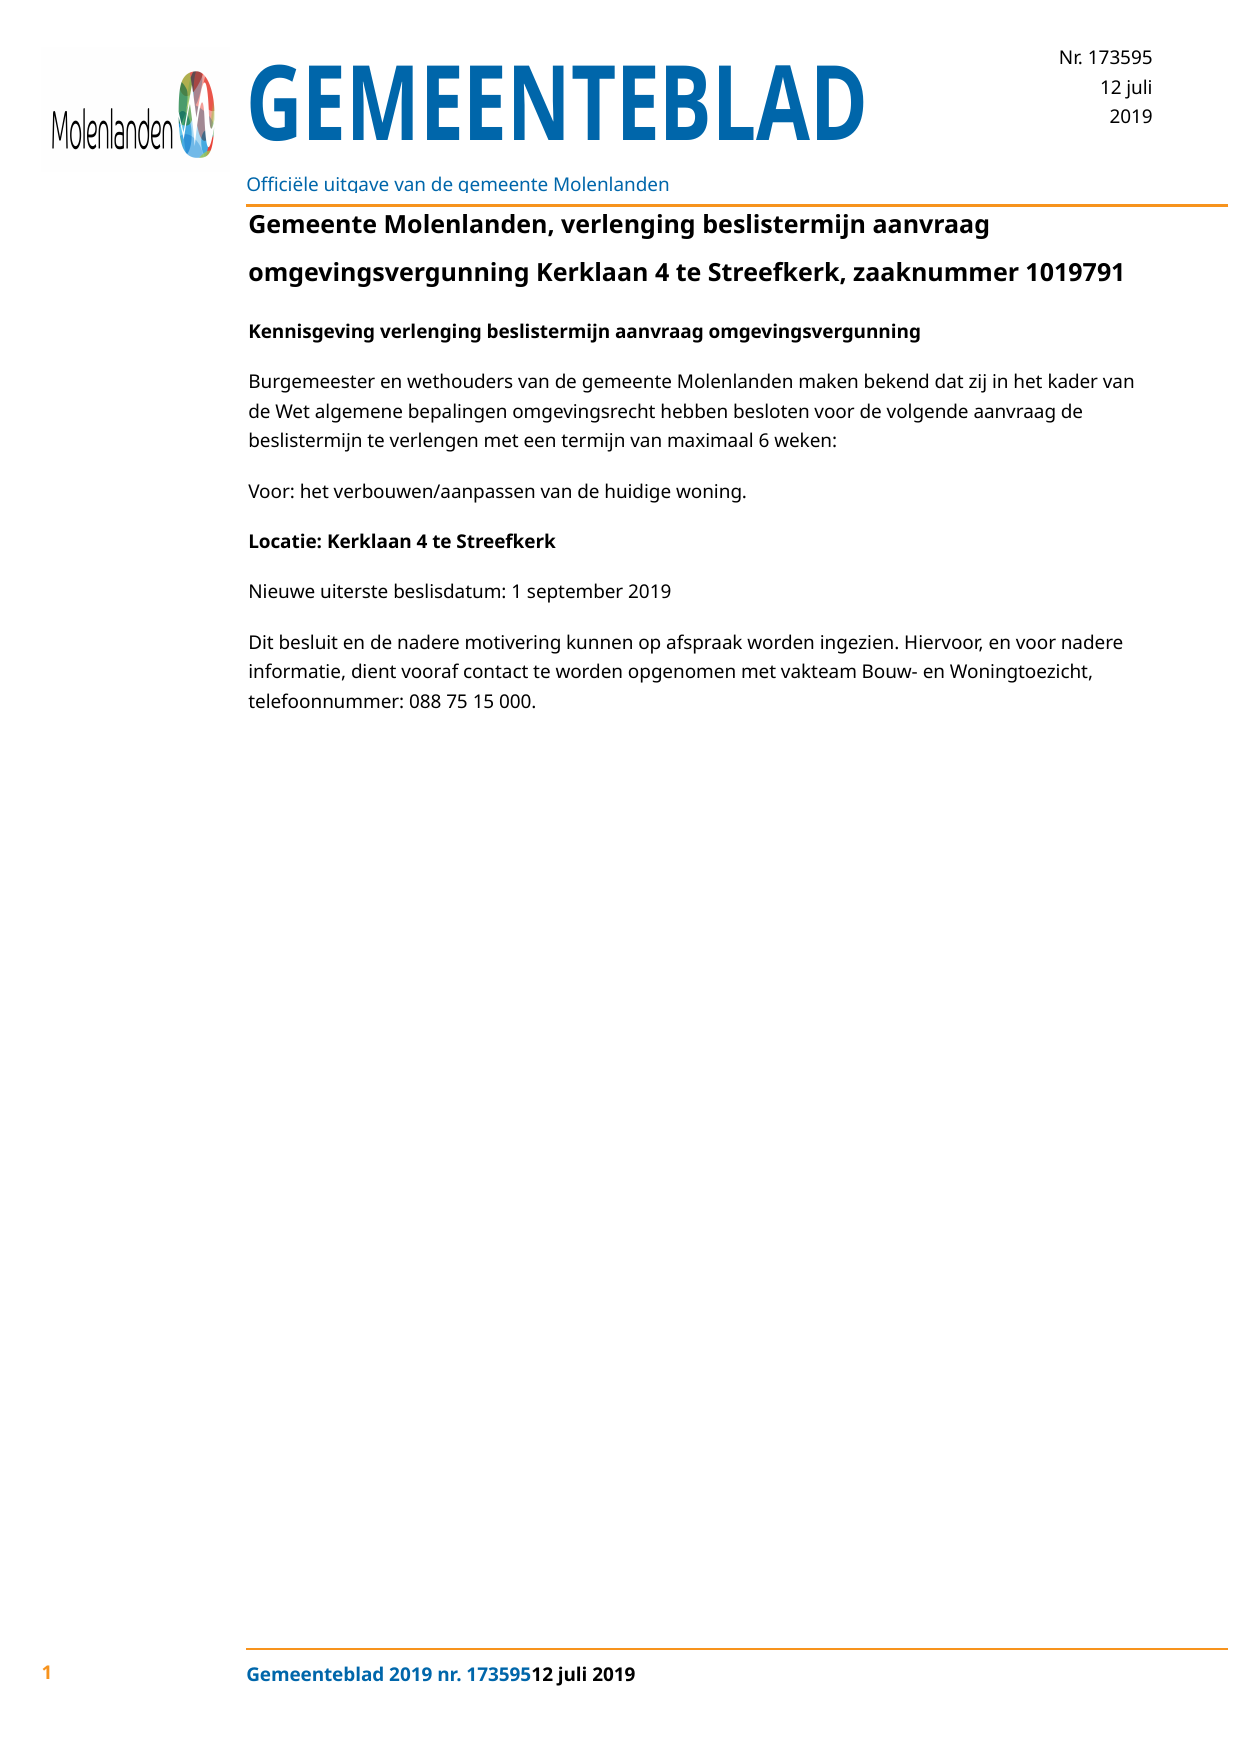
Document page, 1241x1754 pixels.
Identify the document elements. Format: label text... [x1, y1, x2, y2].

picture [41, 47, 231, 172]
text Nieuwe uiterste beslisdatum: 1 september 2019 [248, 579, 1152, 604]
text Gemeente Molenlanden, verlenging beslistermijn aanvraag omgevingsvergunning Kerklaan 4 te Streefkerk, zaaknummer 1019791 [248, 207, 1152, 288]
text Kennisgeving verlenging beslistermijn aanvraag omgevingsvergunning [248, 318, 1152, 344]
text Locatie: Kerklaan 4 te Streefkerk [248, 528, 1152, 554]
text Burgemeester en wethouders van de gemeente Molenlanden maken bekend dat zij in het kader van de Wet algemene bepalingen omgevingsrecht hebben besloten voor de volgende aanvraag de beslistermijn te verlengen met een termijn van maximaal 6 weken: [248, 368, 1152, 453]
text Voor: het verbouwen/aanpassen van de huidige woning. [248, 478, 1152, 504]
text Dit besluit en de nadere motivering kunnen op afspraak worden ingezien. Hiervoor, en voor nadere informatie, dient vooraf contact te worden opgenomen met vakteam Bouw- en Woningtoezicht, telefoonnummer: 088 75 15 000. [248, 629, 1152, 714]
